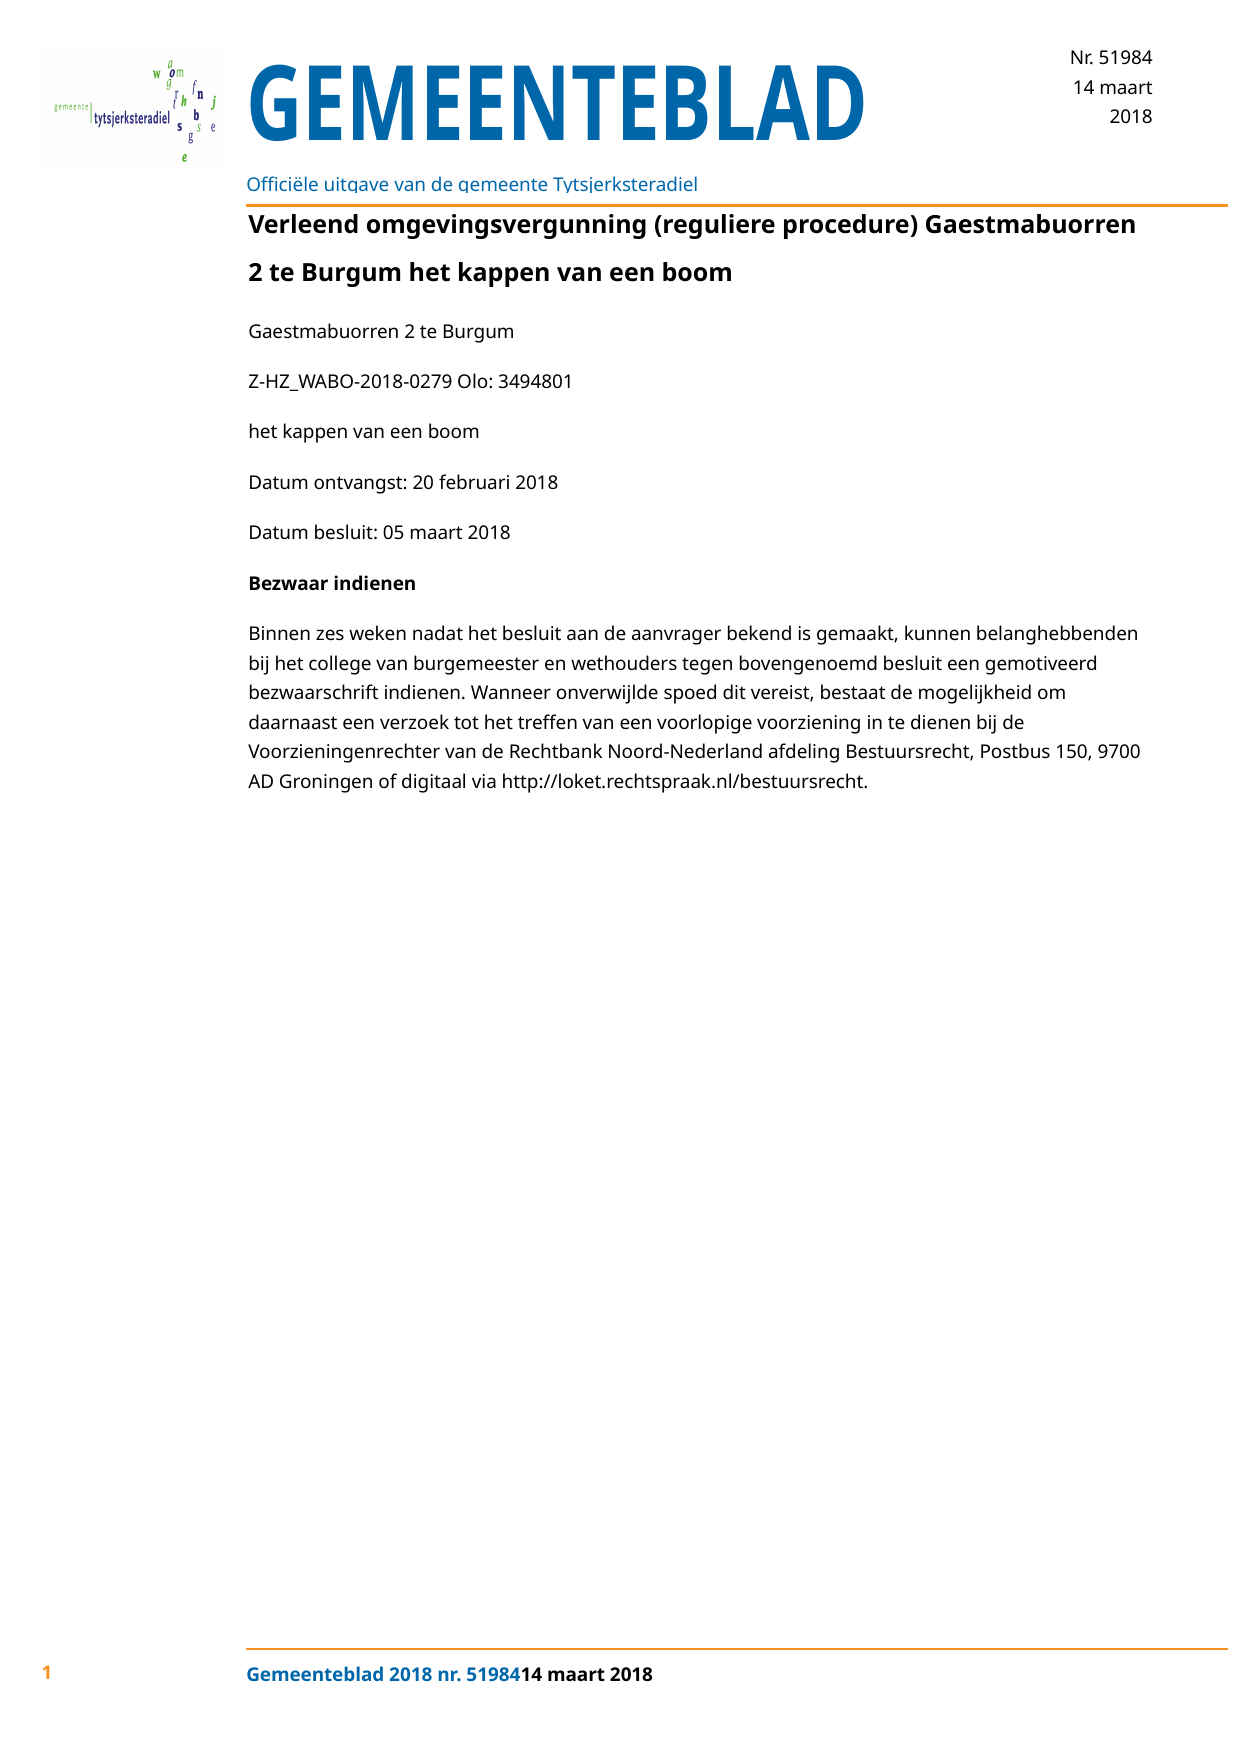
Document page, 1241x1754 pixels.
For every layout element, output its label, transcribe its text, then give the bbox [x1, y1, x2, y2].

text Datum besluit: 05 maart 2018 [248, 519, 1152, 545]
text Gaestmabuorren 2 te Burgum [248, 318, 1152, 344]
picture [41, 47, 231, 172]
text Binnen zes weken nadat het besluit aan de aanvrager bekend is gemaakt, kunnen belanghebbenden bij het college van burgemeester en wethouders tegen bovengenoemd besluit een gemotiveerd bezwaarschrift indienen. Wanneer onverwijlde spoed dit vereist, bestaat de mogelijkheid om daarnaast een verzoek tot het treffen van een voorlopige voorziening in te dienen bij de Voorzieningenrechter van de Rechtbank Noord-Nederland afdeling Bestuursrecht, Postbus 150, 9700 AD Groningen of digitaal via http://loket.rechtspraak.nl/bestuursrecht. [248, 620, 1152, 794]
text het kappen van een boom [248, 419, 1152, 444]
text Verleend omgevingsvergunning (reguliere procedure) Gaestmabuorren 2 te Burgum het kappen van een boom [248, 207, 1152, 288]
text Datum ontvangst: 20 februari 2018 [248, 469, 1152, 495]
text Z-HZ_WABO-2018-0279 Olo: 3494801 [248, 368, 1152, 394]
text Bezwaar indienen [248, 570, 1152, 596]
